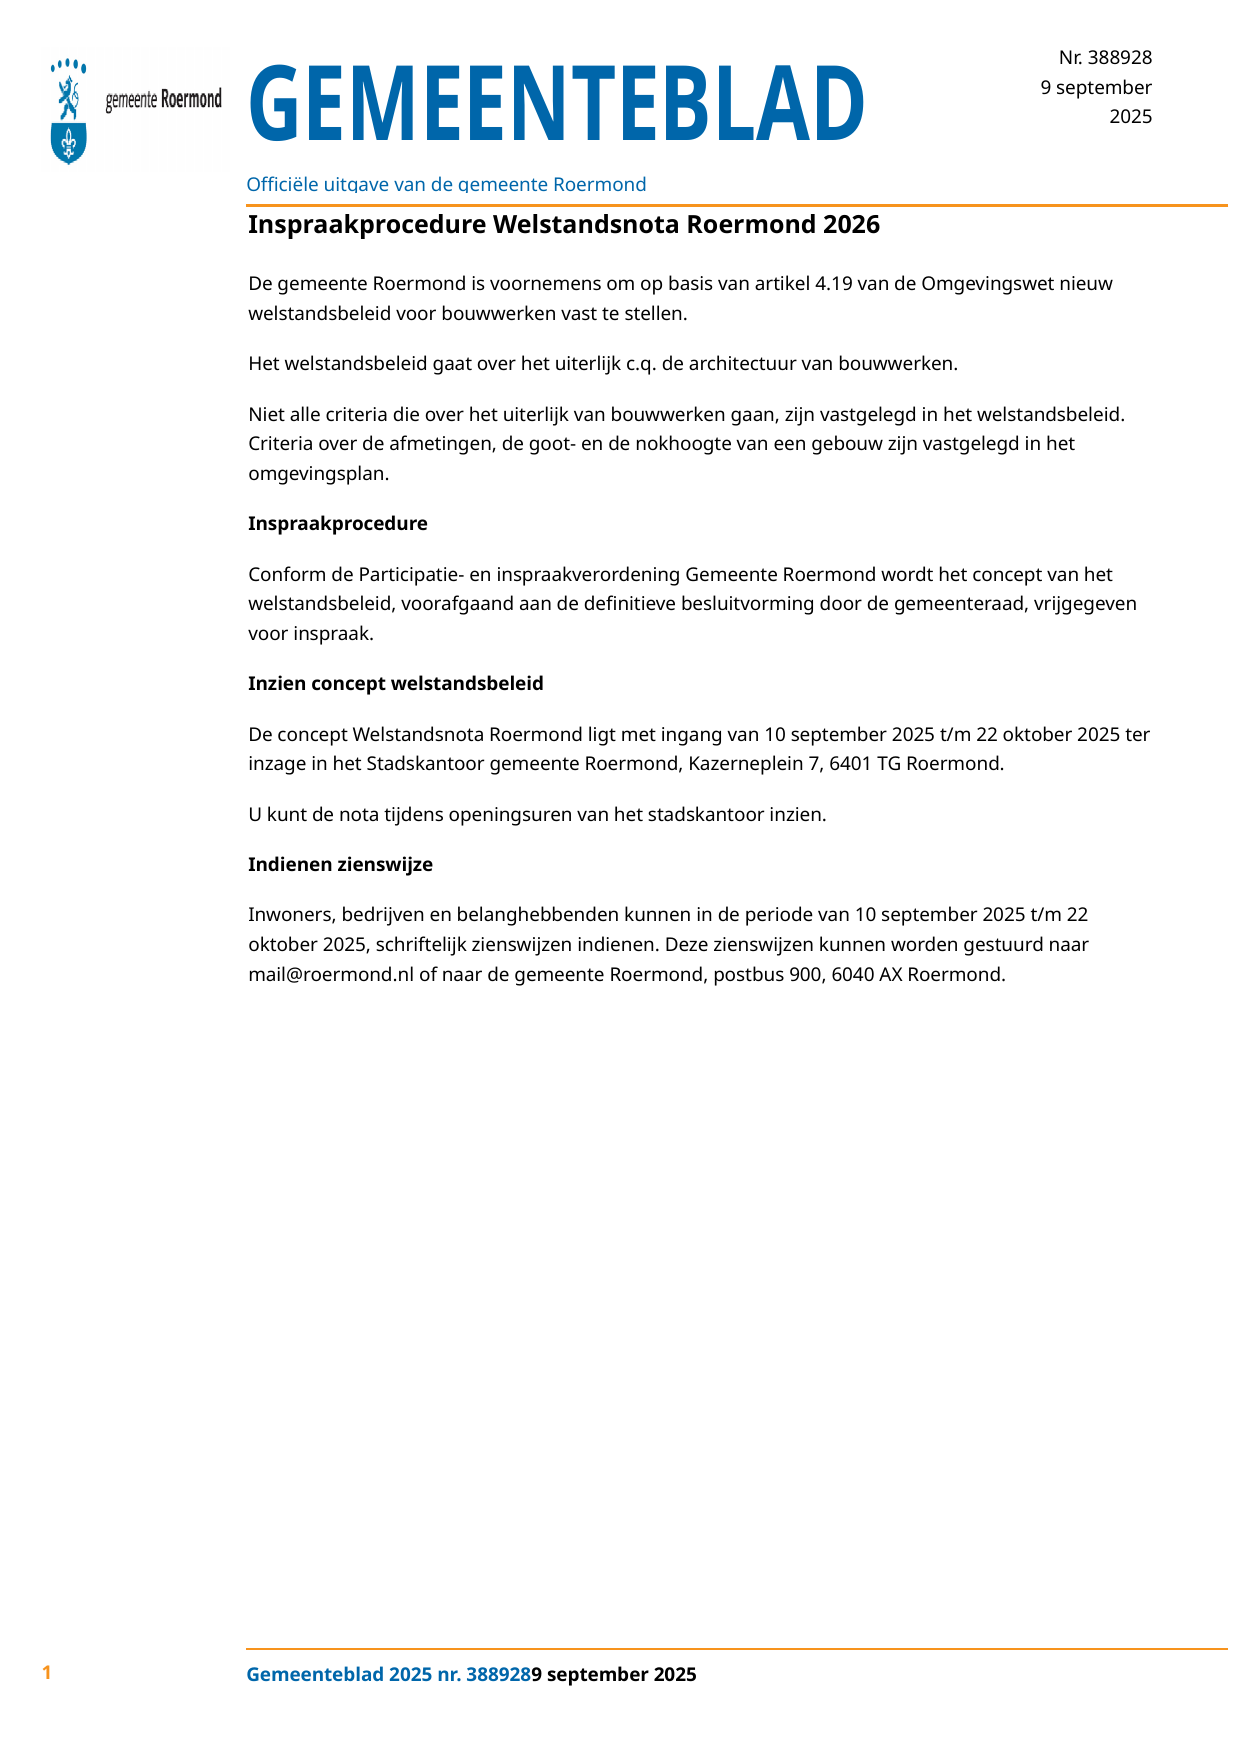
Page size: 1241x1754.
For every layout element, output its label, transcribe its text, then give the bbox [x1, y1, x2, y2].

text Inspraakprocedure Welstandsnota Roermond 2026 [248, 207, 1152, 241]
picture [41, 47, 231, 172]
text Inspraakprocedure [248, 510, 1152, 536]
text Inzien concept welstandsbeleid [248, 670, 1152, 696]
text De concept Welstandsnota Roermond ligt met ingang van 10 september 2025 t/m 22 oktober 2025 ter inzage in het Stadskantoor gemeente Roermond, Kazerneplein 7, 6401 TG Roermond. [248, 721, 1152, 776]
text Indienen zienswijze [248, 851, 1152, 877]
text U kunt de nota tijdens openingsuren van het stadskantoor inzien. [248, 801, 1152, 826]
text Conform de Participatie- en inspraakverordening Gemeente Roermond wordt het concept van het welstandsbeleid, voorafgaand aan de definitieve besluitvorming door de gemeenteraad, vrijgegeven voor inspraak. [248, 561, 1152, 646]
text Het welstandsbeleid gaat over het uiterlijk c.q. de architectuur van bouwwerken. [248, 350, 1152, 376]
text Niet alle criteria die over het uiterlijk van bouwwerken gaan, zijn vastgelegd in het welstandsbeleid. Criteria over de afmetingen, de goot- en de nokhoogte van een gebouw zijn vastgelegd in het omgevingsplan. [248, 401, 1152, 486]
text Inwoners, bedrijven en belanghebbenden kunnen in de periode van 10 september 2025 t/m 22 oktober 2025, schriftelijk zienswijzen indienen. Deze zienswijzen kunnen worden gestuurd naar mail@roermond.nl of naar de gemeente Roermond, postbus 900, 6040 AX Roermond. [248, 902, 1152, 986]
text De gemeente Roermond is voornemens om op basis van artikel 4.19 van de Omgevingswet nieuw welstandsbeleid voor bouwwerken vast te stellen. [248, 270, 1152, 326]
